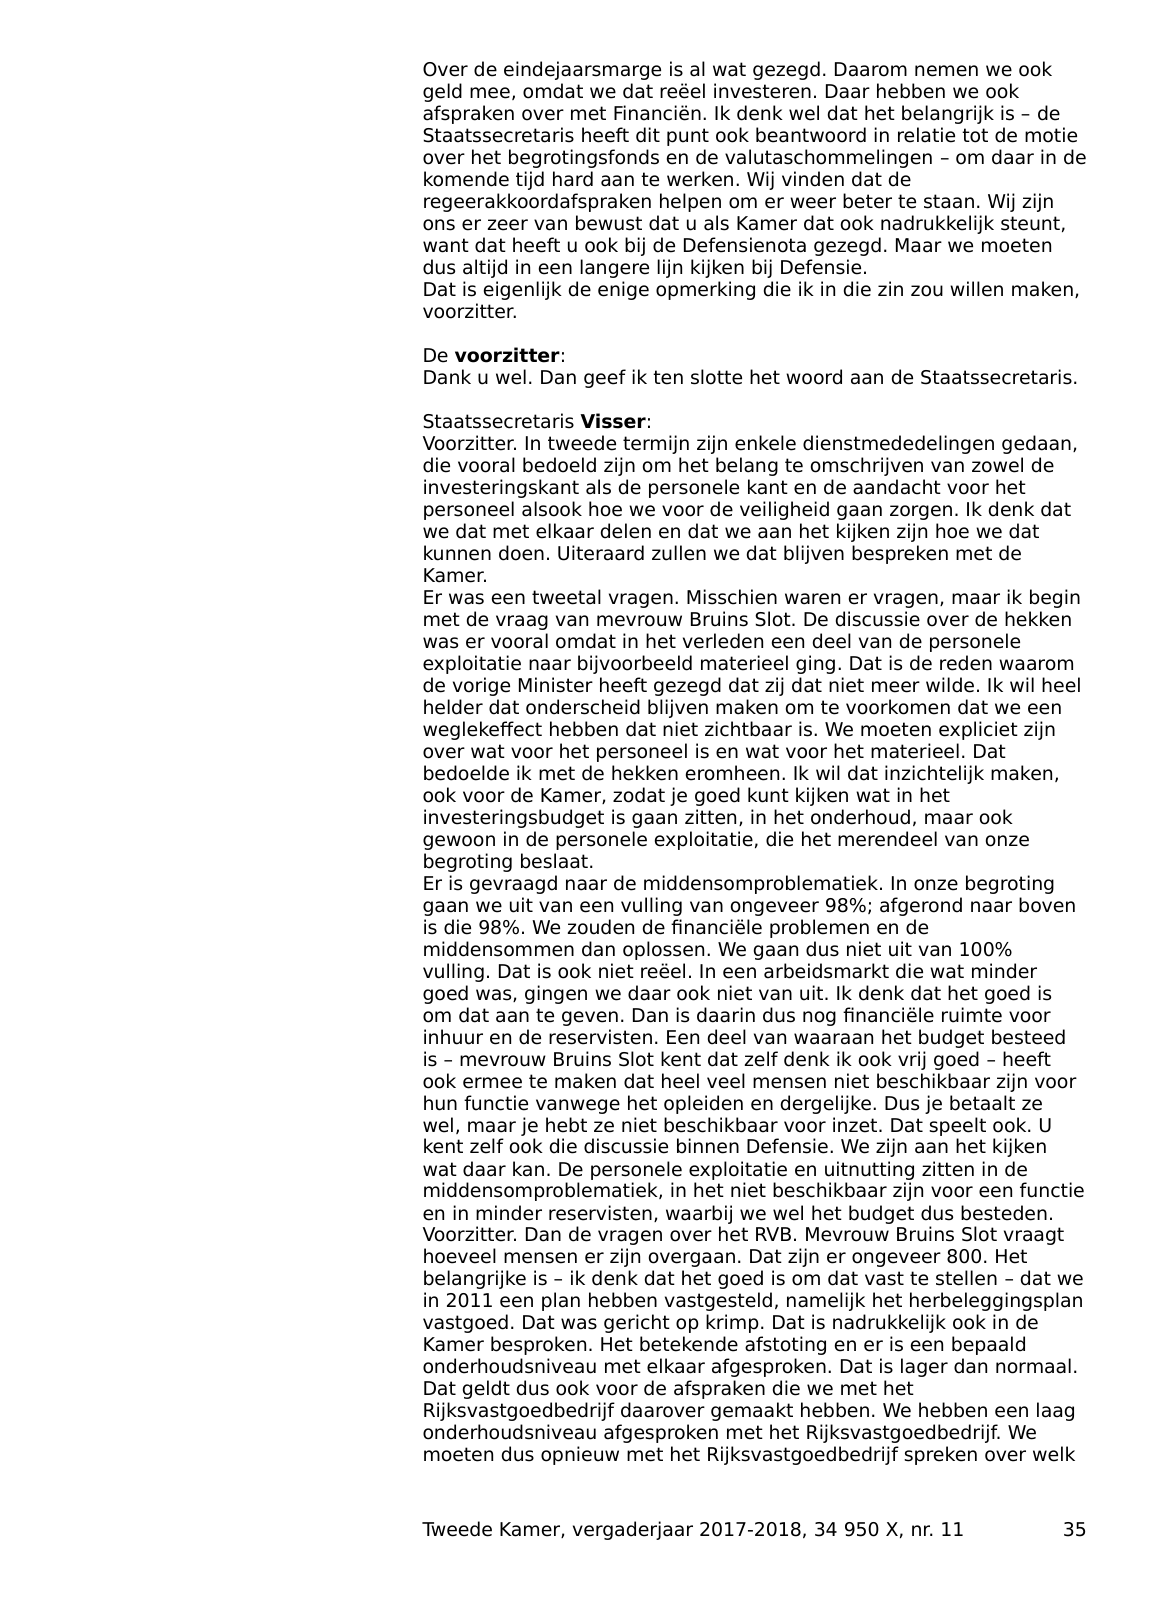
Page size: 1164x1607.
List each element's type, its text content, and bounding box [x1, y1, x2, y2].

text Staatssecretaris Visser: [422, 411, 1087, 433]
text Voorzitter. Dan de vragen over het RVB. Mevrouw Bruins Slot vraagt hoeveel mensen er zijn overgaan. Dat zijn er ongeveer 800. Het belangrijke is – ik denk dat het goed is om dat vast te stellen – dat we in 2011 een plan hebben vastgesteld, namelijk het herbeleggingsplan vastgoed. Dat was gericht op krimp. Dat is nadrukkelijk ook in de Kamer besproken. Het betekende afstoting en er is een bepaald onderhoudsniveau met elkaar afgesproken. Dat is lager dan normaal. Dat geldt dus ook voor de afspraken die we met het Rijksvastgoedbedrijf daarover gemaakt hebben. We hebben een laag onderhoudsniveau afgesproken met het Rijksvastgoedbedrijf. We moeten dus opnieuw met het Rijksvastgoedbedrijf spreken over welk [422, 1224, 1087, 1466]
text Voorzitter. In tweede termijn zijn enkele dienstmededelingen gedaan, die vooral bedoeld zijn om het belang te omschrijven van zowel de investeringskant als de personele kant en de aandacht voor het personeel alsook hoe we voor de veiligheid gaan zorgen. Ik denk dat we dat met elkaar delen en dat we aan het kijken zijn hoe we dat kunnen doen. Uiteraard zullen we dat blijven bespreken met de Kamer. [422, 433, 1087, 587]
text Er is gevraagd naar de middensomproblematiek. In onze begroting gaan we uit van een vulling van ongeveer 98%; afgerond naar boven is die 98%. We zouden de financiële problemen en de middensommen dan oplossen. We gaan dus niet uit van 100% vulling. Dat is ook niet reëel. In een arbeidsmarkt die wat minder goed was, gingen we daar ook niet van uit. Ik denk dat het goed is om dat aan te geven. Dan is daarin dus nog financiële ruimte voor inhuur en de reservisten. Een deel van waaraan het budget besteed is – mevrouw Bruins Slot kent dat zelf denk ik ook vrij goed – heeft ook ermee te maken dat heel veel mensen niet beschikbaar zijn voor hun functie vanwege het opleiden en dergelijke. Dus je betaalt ze wel, maar je hebt ze niet beschikbaar voor inzet. Dat speelt ook. U kent zelf ook die discussie binnen Defensie. We zijn aan het kijken wat daar kan. De personele exploitatie en uitnutting zitten in de middensomproblematiek, in het niet beschikbaar zijn voor een functie en in minder reservisten, waarbij we wel het budget dus besteden. [422, 873, 1087, 1224]
text Er was een tweetal vragen. Misschien waren er vragen, maar ik begin met de vraag van mevrouw Bruins Slot. De discussie over de hekken was er vooral omdat in het verleden een deel van de personele exploitatie naar bijvoorbeeld materieel ging. Dat is de reden waarom de vorige Minister heeft gezegd dat zij dat niet meer wilde. Ik wil heel helder dat onderscheid blijven maken om te voorkomen dat we een weglekeffect hebben dat niet zichtbaar is. We moeten expliciet zijn over wat voor het personeel is en wat voor het materieel. Dat bedoelde ik met de hekken eromheen. Ik wil dat inzichtelijk maken, ook voor de Kamer, zodat je goed kunt kijken wat in het investeringsbudget is gaan zitten, in het onderhoud, maar ook gewoon in de personele exploitatie, die het merendeel van onze begroting beslaat. [422, 587, 1087, 873]
text De voorzitter: [422, 345, 1087, 367]
text Dat is eigenlijk de enige opmerking die ik in die zin zou willen maken, voorzitter. [422, 279, 1087, 323]
text Over de eindejaarsmarge is al wat gezegd. Daarom nemen we ook geld mee, omdat we dat reëel investeren. Daar hebben we ook afspraken over met Financiën. Ik denk wel dat het belangrijk is – de Staatssecretaris heeft dit punt ook beantwoord in relatie tot de motie over het begrotingsfonds en de valutaschommelingen – om daar in de komende tijd hard aan te werken. Wij vinden dat de regeerakkoordafspraken helpen om er weer beter te staan. Wij zijn ons er zeer van bewust dat u als Kamer dat ook nadrukkelijk steunt, want dat heeft u ook bij de Defensienota gezegd. Maar we moeten dus altijd in een langere lijn kijken bij Defensie. [422, 59, 1087, 279]
text Dank u wel. Dan geef ik ten slotte het woord aan de Staatssecretaris. [422, 367, 1087, 389]
